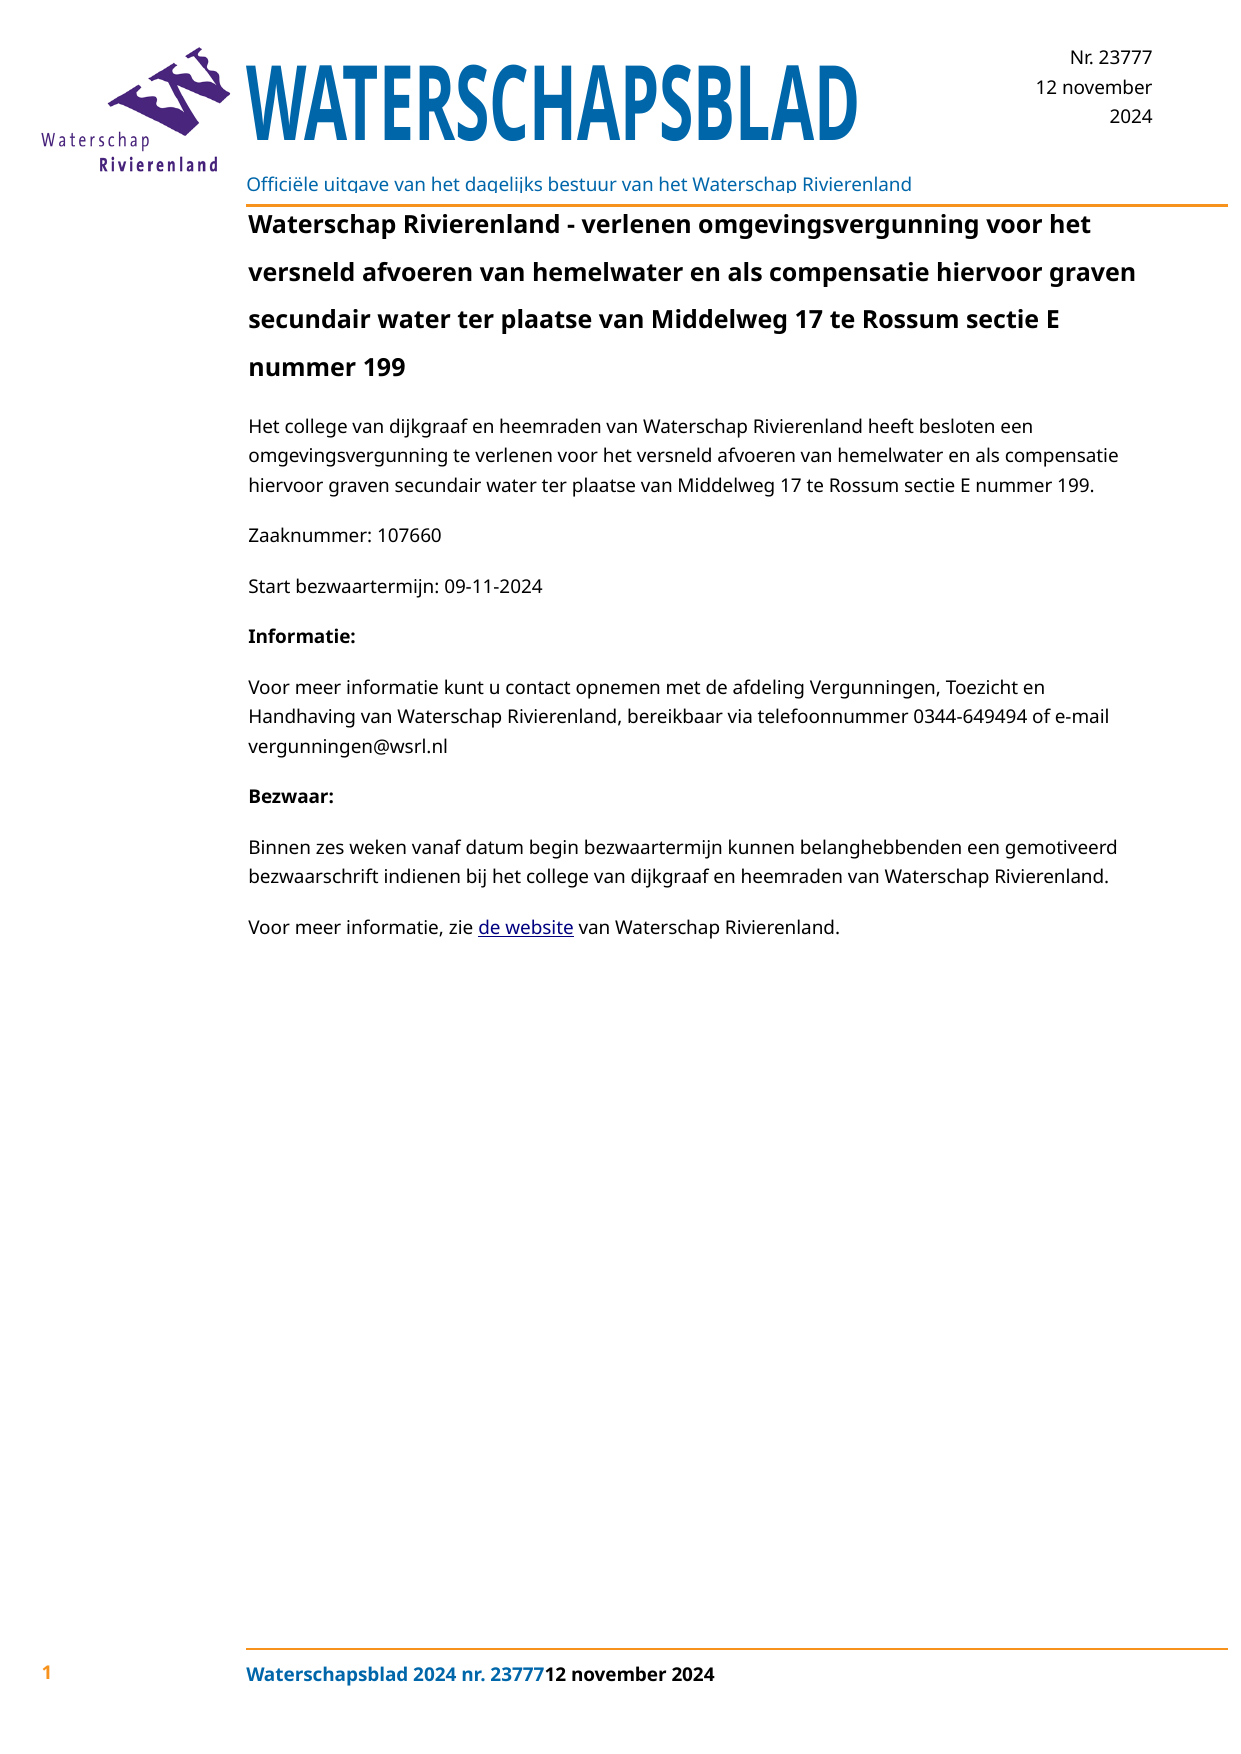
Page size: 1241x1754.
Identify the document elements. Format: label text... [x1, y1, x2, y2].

text Het college van dijkgraaf en heemraden van Waterschap Rivierenland heeft besloten een omgevingsvergunning te verlenen voor het versneld afvoeren van hemelwater en als compensatie hiervoor graven secundair water ter plaatse van Middelweg 17 te Rossum sectie E nummer 199. [248, 413, 1152, 498]
text Bezwaar: [248, 783, 1152, 809]
text Zaaknummer: 107660 [248, 523, 1152, 548]
picture [41, 47, 231, 172]
text Binnen zes weken vanaf datum begin bezwaartermijn kunnen belanghebbenden een gemotiveerd bezwaarschrift indienen bij het college van dijkgraaf en heemraden van Waterschap Rivierenland. [248, 834, 1152, 889]
text Start bezwaartermijn: 09-11-2024 [248, 573, 1152, 599]
text Voor meer informatie, zie de website van Waterschap Rivierenland. [248, 914, 1152, 940]
text Waterschap Rivierenland - verlenen omgevingsvergunning voor het versneld afvoeren van hemelwater en als compensatie hiervoor graven secundair water ter plaatse van Middelweg 17 te Rossum sectie E nummer 199 [248, 207, 1152, 384]
text Voor meer informatie kunt u contact opnemen met de afdeling Vergunningen, Toezicht en Handhaving van Waterschap Rivierenland, bereikbaar via telefoonnummer 0344-649494 of e-mail vergunningen@wsrl.nl [248, 674, 1152, 759]
text Informatie: [248, 623, 1152, 649]
